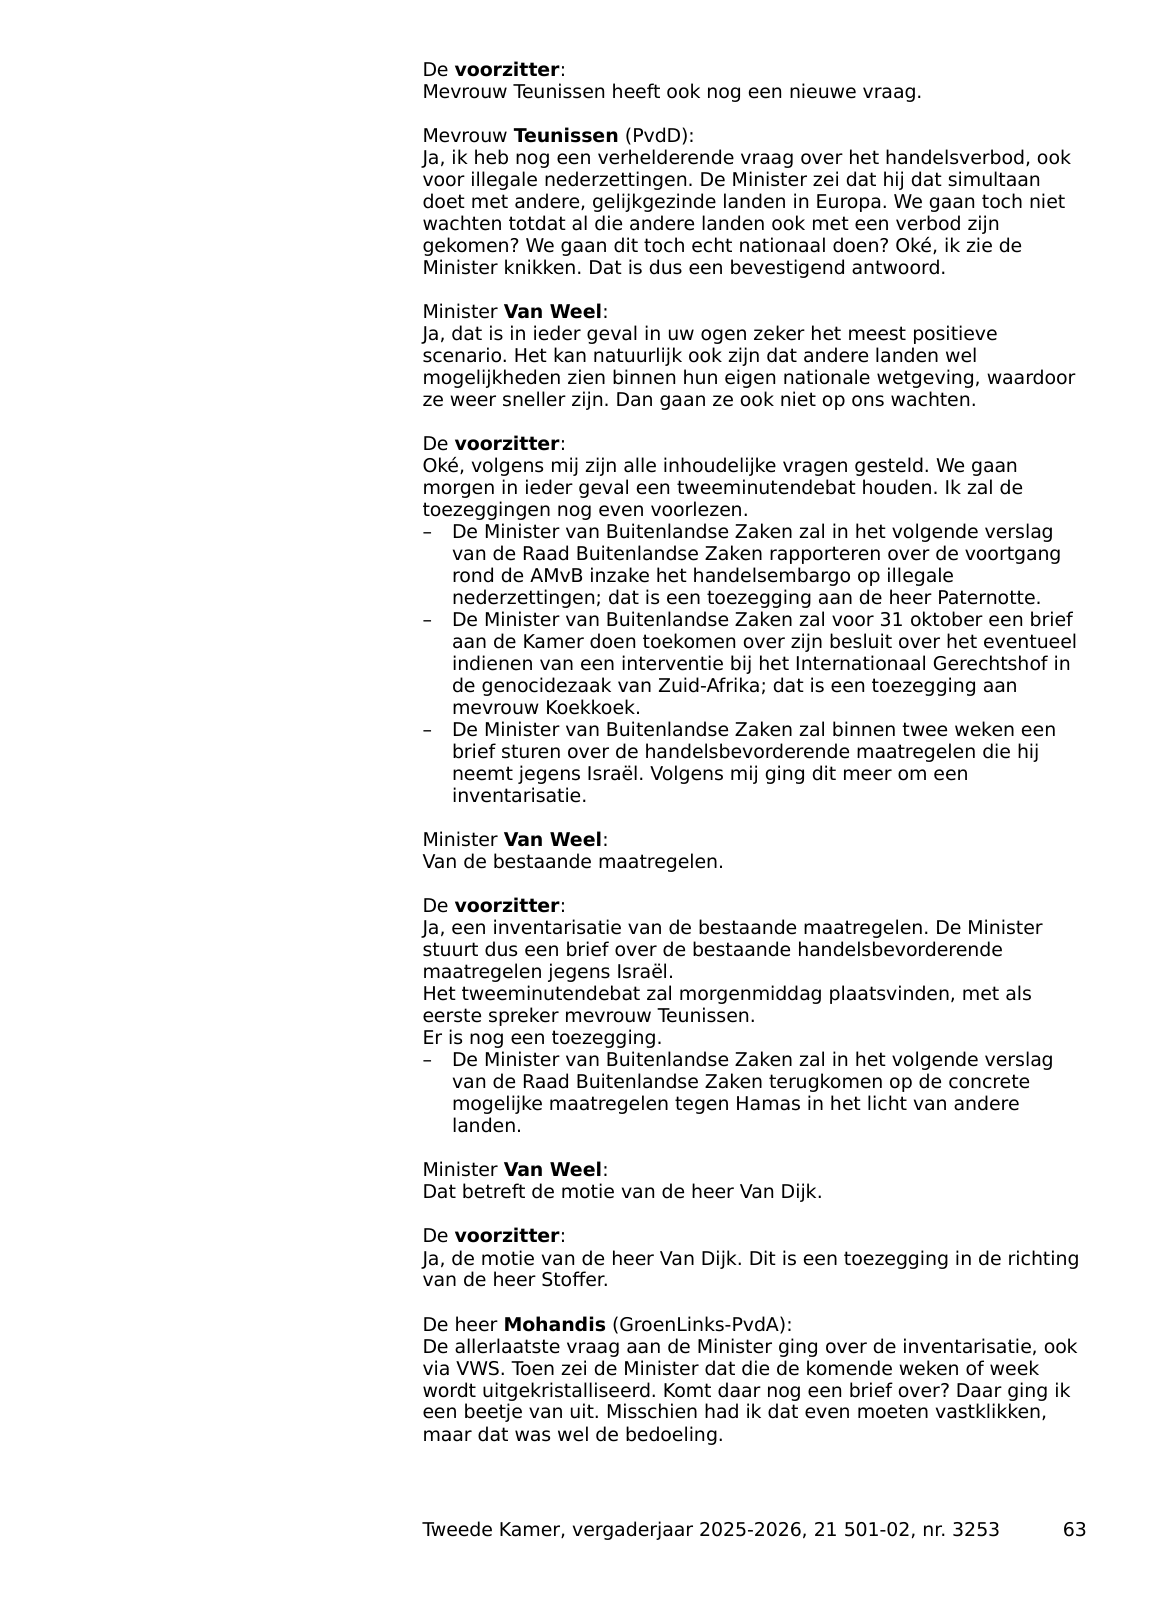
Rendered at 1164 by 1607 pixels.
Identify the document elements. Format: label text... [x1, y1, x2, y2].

text Van de bestaande maatregelen. [422, 851, 1087, 873]
text Minister Van Weel: [422, 1159, 1087, 1181]
text – De Minister van Buitenlandse Zaken zal binnen twee weken een brief sturen over de handelsbevorderende maatregelen die hij neemt jegens Israël. Volgens mij ging dit meer om een inventarisatie. [422, 719, 1087, 807]
text Ja, een inventarisatie van de bestaande maatregelen. De Minister stuurt dus een brief over de bestaande handelsbevorderende maatregelen jegens Israël. [422, 917, 1087, 983]
text Het tweeminutendebat zal morgenmiddag plaatsvinden, met als eerste spreker mevrouw Teunissen. [422, 983, 1087, 1027]
text Minister Van Weel: [422, 301, 1087, 323]
text – De Minister van Buitenlandse Zaken zal voor 31 oktober een brief aan de Kamer doen toekomen over zijn besluit over het eventueel indienen van een interventie bij het Internationaal Gerechtshof in de genocidezaak van Zuid-Afrika; dat is een toezegging aan mevrouw Koekkoek. [422, 609, 1087, 719]
text De voorzitter: [422, 1225, 1087, 1247]
text Mevrouw Teunissen (PvdD): [422, 125, 1087, 147]
text Minister Van Weel: [422, 829, 1087, 851]
text Er is nog een toezegging. [422, 1027, 1087, 1049]
text Ja, de motie van de heer Van Dijk. Dit is een toezegging in de richting van de heer Stoffer. [422, 1247, 1087, 1291]
text Mevrouw Teunissen heeft ook nog een nieuwe vraag. [422, 81, 1087, 103]
text Dat betreft de motie van de heer Van Dijk. [422, 1181, 1087, 1203]
text Ja, ik heb nog een verhelderende vraag over het handelsverbod, ook voor illegale nederzettingen. De Minister zei dat hij dat simultaan doet met andere, gelijkgezinde landen in Europa. We gaan toch niet wachten totdat al die andere landen ook met een verbod zijn gekomen? We gaan dit toch echt nationaal doen? Oké, ik zie de Minister knikken. Dat is dus een bevestigend antwoord. [422, 147, 1087, 279]
text Ja, dat is in ieder geval in uw ogen zeker het meest positieve scenario. Het kan natuurlijk ook zijn dat andere landen wel mogelijkheden zien binnen hun eigen nationale wetgeving, waardoor ze weer sneller zijn. Dan gaan ze ook niet op ons wachten. [422, 323, 1087, 411]
text – De Minister van Buitenlandse Zaken zal in het volgende verslag van de Raad Buitenlandse Zaken terugkomen op de concrete mogelijke maatregelen tegen Hamas in het licht van andere landen. [422, 1049, 1087, 1137]
text – De Minister van Buitenlandse Zaken zal in het volgende verslag van de Raad Buitenlandse Zaken rapporteren over de voortgang rond de AMvB inzake het handelsembargo op illegale nederzettingen; dat is een toezegging aan de heer Paternotte. [422, 521, 1087, 609]
text De voorzitter: [422, 895, 1087, 917]
text De voorzitter: [422, 59, 1087, 81]
text Oké, volgens mij zijn alle inhoudelijke vragen gesteld. We gaan morgen in ieder geval een tweeminutendebat houden. Ik zal de toezeggingen nog even voorlezen. [422, 455, 1087, 521]
text De allerlaatste vraag aan de Minister ging over de inventarisatie, ook via VWS. Toen zei de Minister dat die de komende weken of week wordt uitgekristalliseerd. Komt daar nog een brief over? Daar ging ik een beetje van uit. Misschien had ik dat even moeten vastklikken, maar dat was wel de bedoeling. [422, 1336, 1087, 1445]
text De heer Mohandis (GroenLinks-PvdA): [422, 1313, 1087, 1336]
text De voorzitter: [422, 433, 1087, 455]
